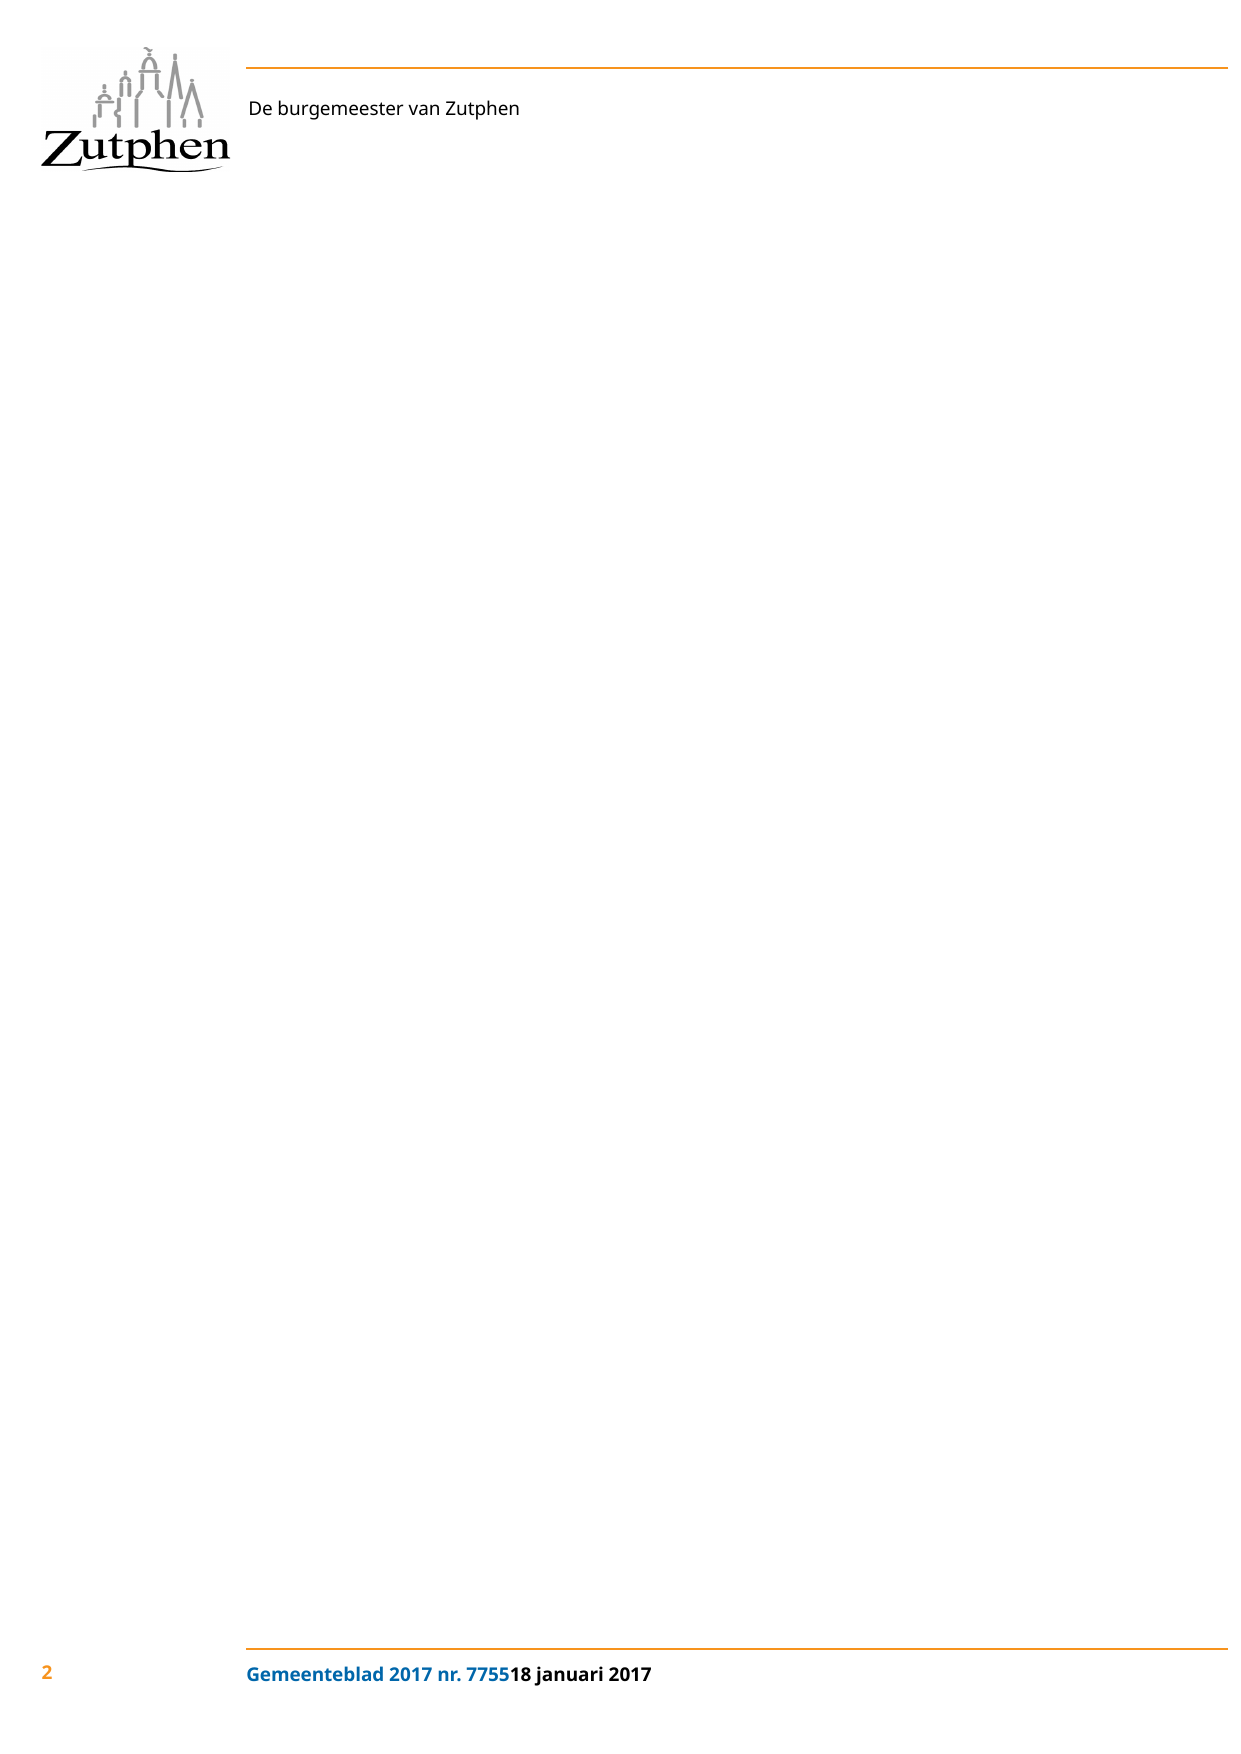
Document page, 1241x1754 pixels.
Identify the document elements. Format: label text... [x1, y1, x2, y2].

picture [41, 47, 231, 172]
text De burgemeester van Zutphen [248, 95, 1152, 121]
